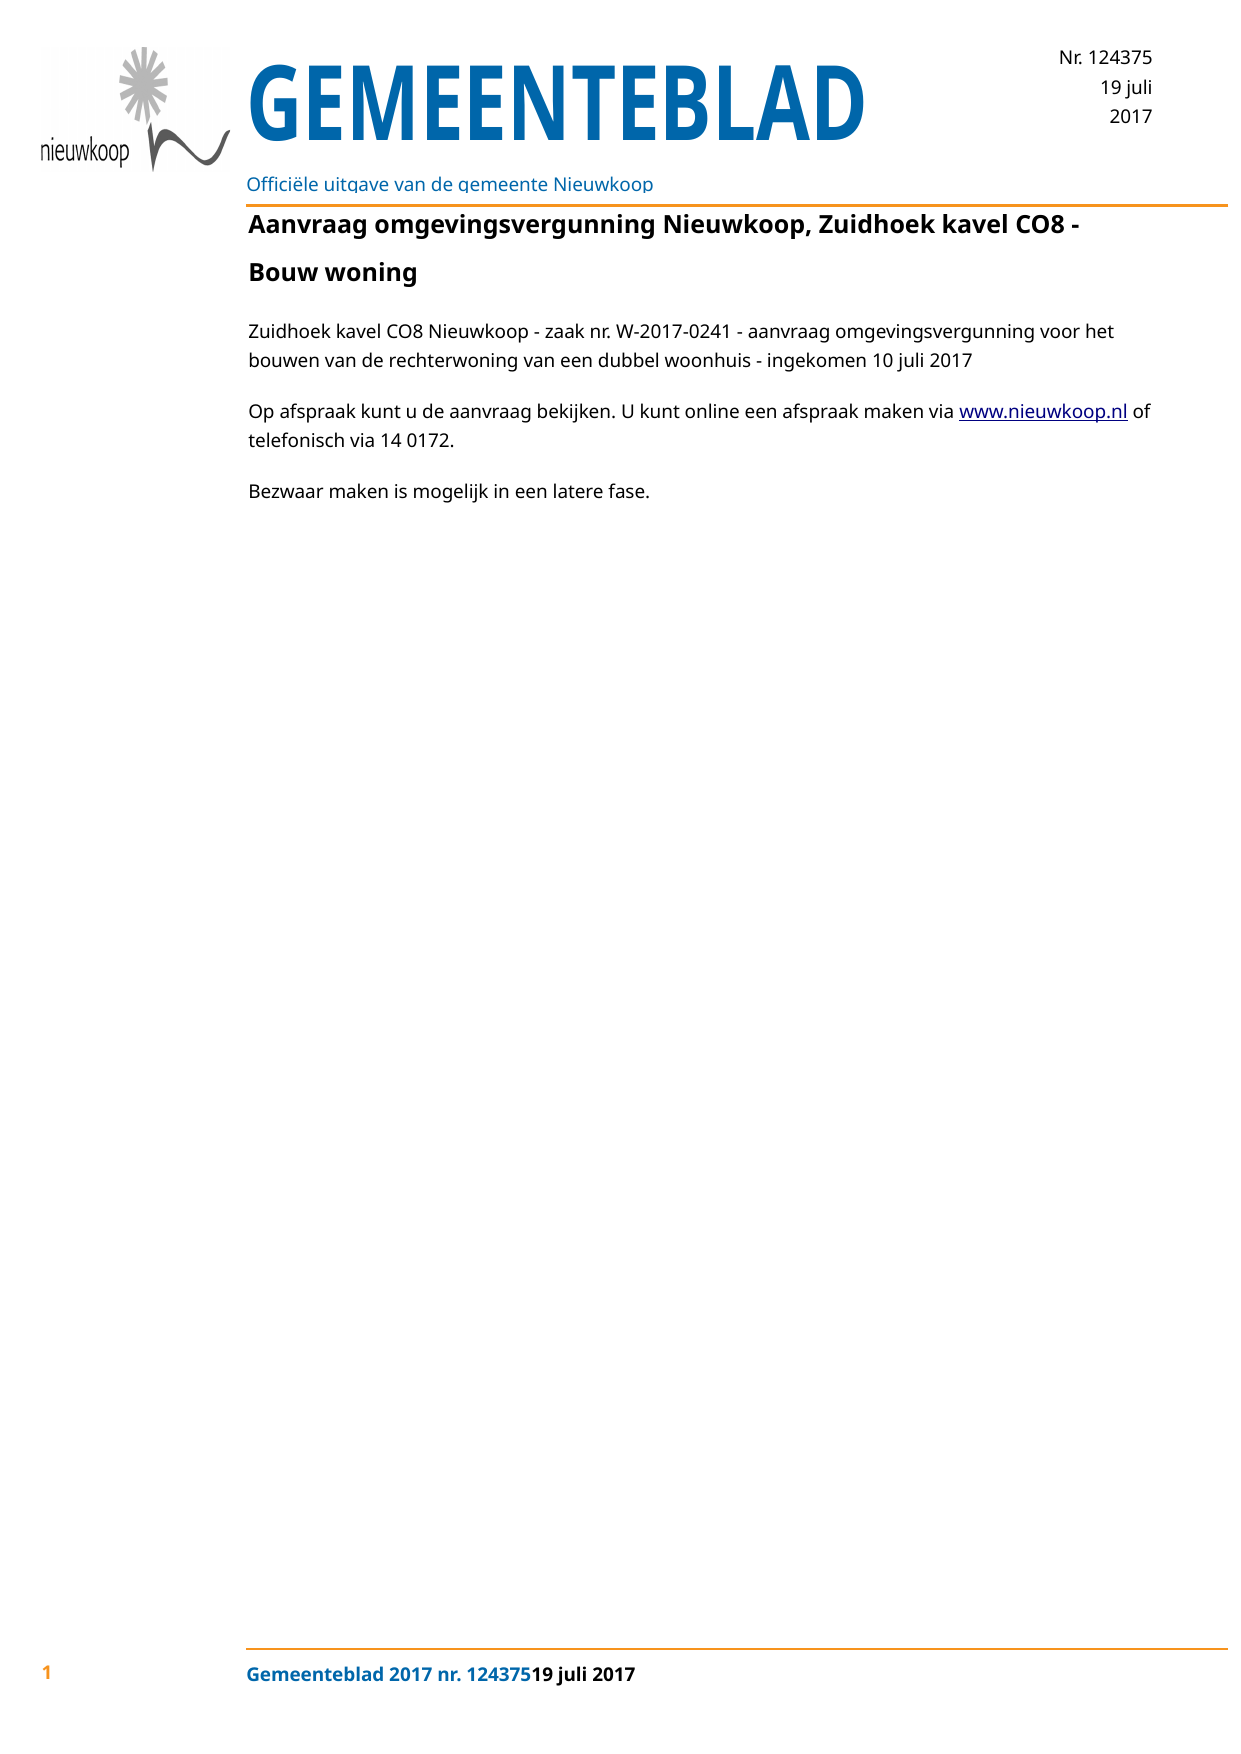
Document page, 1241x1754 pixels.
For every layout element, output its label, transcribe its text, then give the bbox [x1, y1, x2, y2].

text Zuidhoek kavel CO8 Nieuwkoop - zaak nr. W-2017-0241 - aanvraag omgevingsvergunning voor het bouwen van de rechterwoning van een dubbel woonhuis - ingekomen 10 juli 2017 [248, 318, 1152, 373]
text Aanvraag omgevingsvergunning Nieuwkoop, Zuidhoek kavel CO8 - Bouw woning [248, 207, 1152, 288]
picture [41, 47, 231, 172]
text Bezwaar maken is mogelijk in een latere fase. [248, 478, 1152, 504]
text Op afspraak kunt u de aanvraag bekijken. U kunt online een afspraak maken via www.nieuwkoop.nl of telefonisch via 14 0172. [248, 398, 1152, 453]
